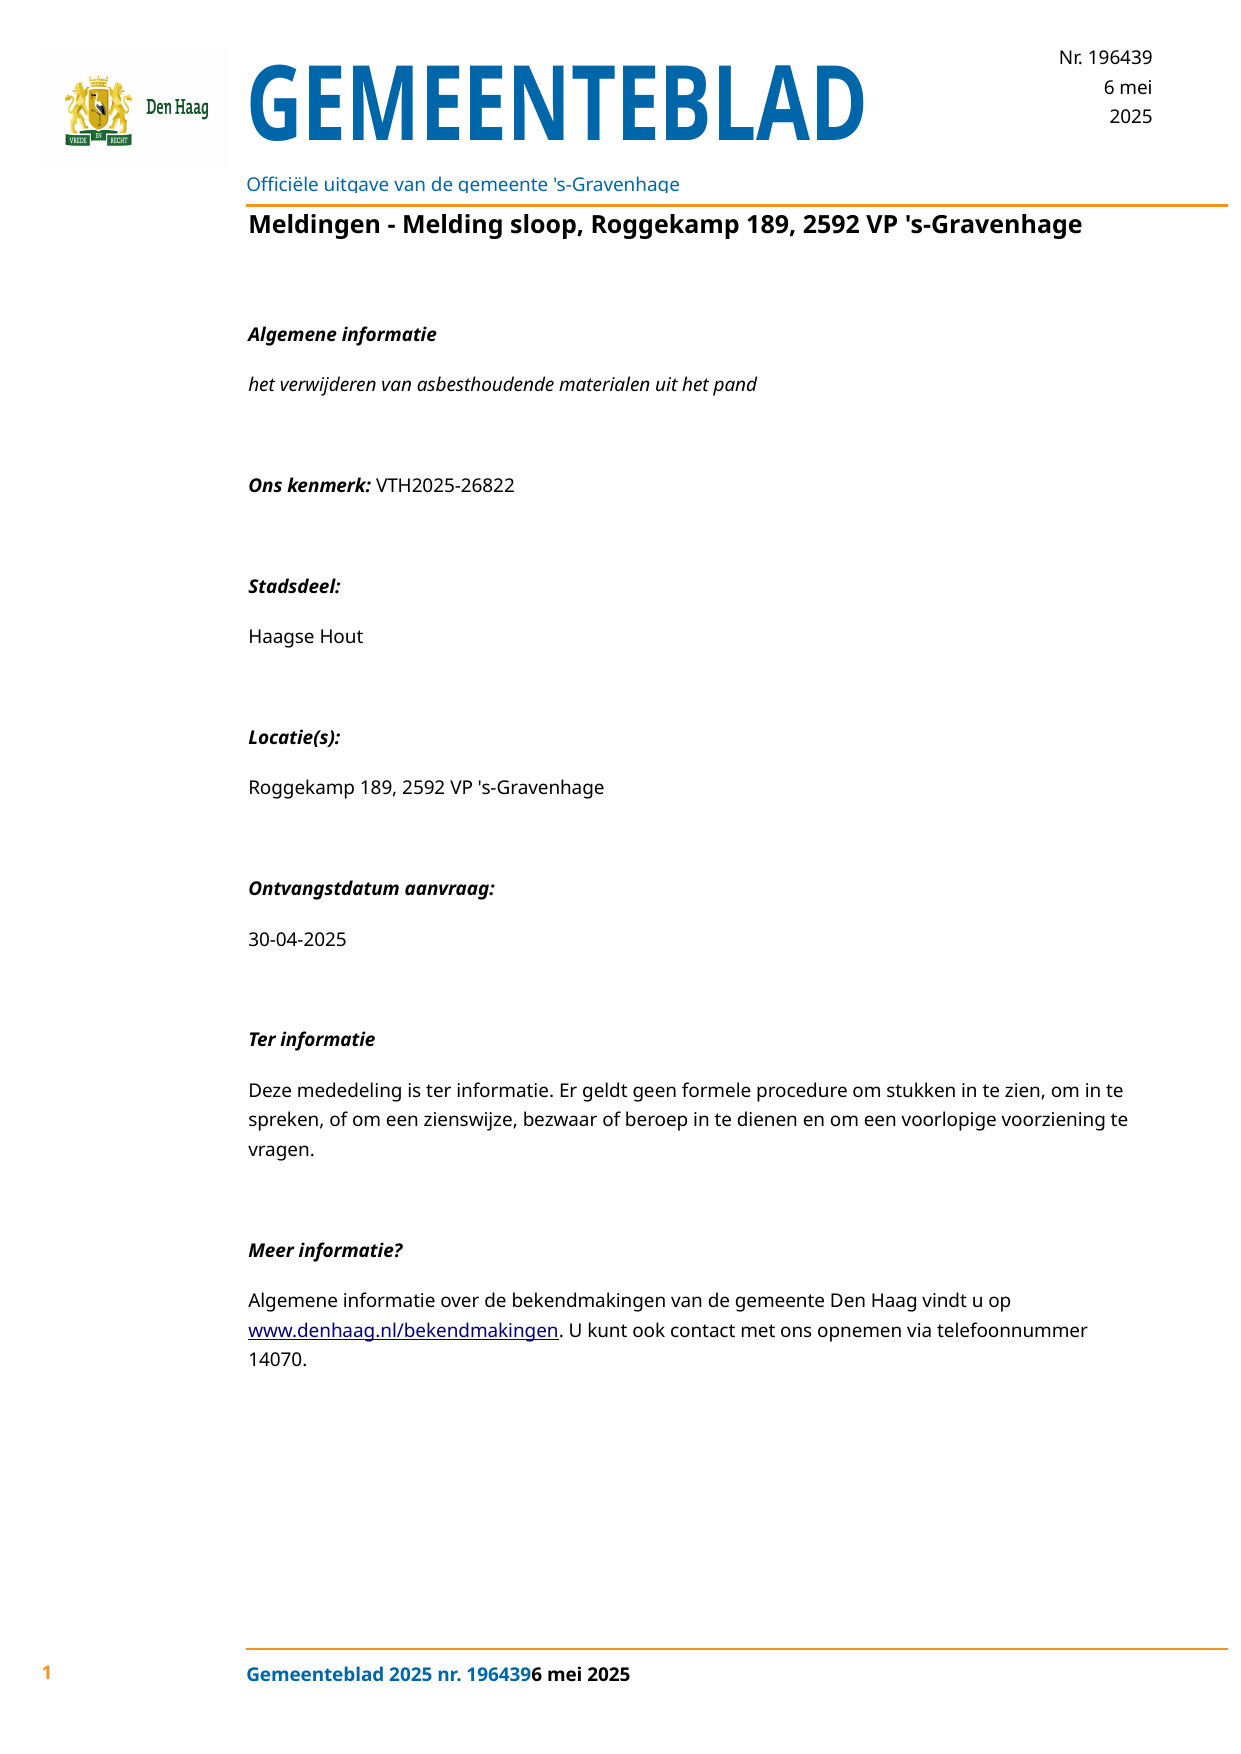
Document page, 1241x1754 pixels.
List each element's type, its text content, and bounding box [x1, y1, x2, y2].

text Locatie(s): [248, 724, 1152, 750]
text Meldingen - Melding sloop, Roggekamp 189, 2592 VP 's-Gravenhage [248, 207, 1152, 241]
text Roggekamp 189, 2592 VP 's-Gravenhage [248, 774, 1152, 800]
text Algemene informatie [248, 321, 1152, 346]
text Stadsdeel: [248, 573, 1152, 598]
text Ons kenmerk: VTH2025-26822 [248, 472, 1152, 498]
picture [41, 47, 231, 172]
text Ter informatie [248, 1027, 1152, 1052]
text Haagse Hout [248, 623, 1152, 649]
text Ontvangstdatum aanvraag: [248, 875, 1152, 901]
text 30-04-2025 [248, 926, 1152, 951]
text Meer informatie? [248, 1237, 1152, 1263]
text Deze mededeling is ter informatie. Er geldt geen formele procedure om stukken in te zien, om in te spreken, of om een zienswijze, bezwaar of beroep in te dienen en om een voorlopige voorziening te vragen. [248, 1077, 1152, 1162]
text Algemene informatie over de bekendmakingen van de gemeente Den Haag vindt u op www.denhaag.nl/bekendmakingen. U kunt ook contact met ons opnemen via telefoonnummer 14070. [248, 1287, 1152, 1372]
text het verwijderen van asbesthoudende materialen uit het pand [248, 371, 1152, 397]
